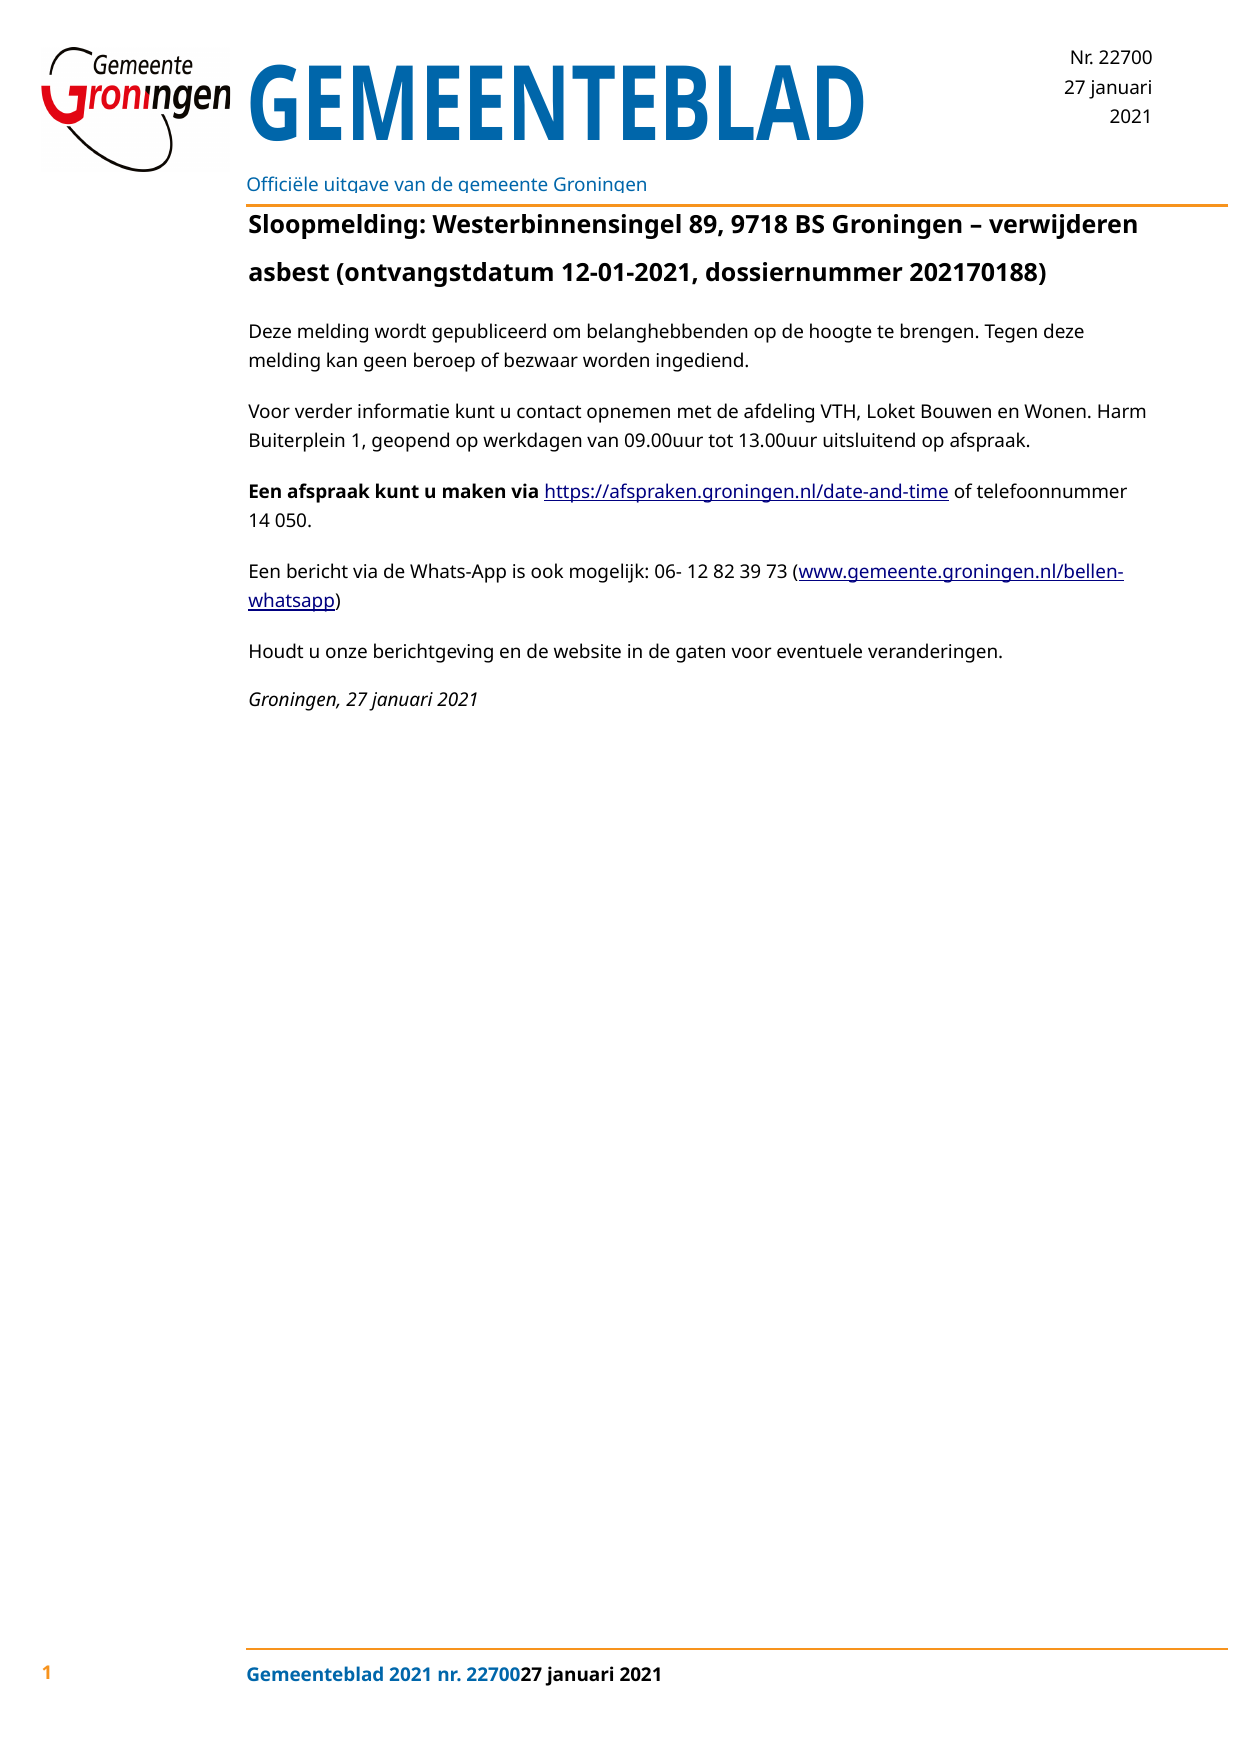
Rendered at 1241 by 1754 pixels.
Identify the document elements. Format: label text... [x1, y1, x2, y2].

text Deze melding wordt gepubliceerd om belanghebbenden op de hoogte te brengen. Tegen deze melding kan geen beroep of bezwaar worden ingediend. [248, 318, 1152, 373]
text Voor verder informatie kunt u contact opnemen met de afdeling VTH, Loket Bouwen en Wonen. Harm Buiterplein 1, geopend op werkdagen van 09.00uur tot 13.00uur uitsluitend op afspraak. [248, 398, 1152, 453]
text Groningen, 27 januari 2021 [248, 686, 1152, 711]
text Een afspraak kunt u maken via https://afspraken.groningen.nl/date-and-time of telefoonnummer 14 050. [248, 478, 1152, 533]
text Sloopmelding: Westerbinnensingel 89, 9718 BS Groningen – verwijderen asbest (ontvangstdatum 12-01-2021, dossiernummer 202170188) [248, 207, 1152, 288]
text Een bericht via de Whats-App is ook mogelijk: 06- 12 82 39 73 (www.gemeente.groningen.nl/bellen-whatsapp) [248, 558, 1152, 613]
text Houdt u onze berichtgeving en de website in de gaten voor eventuele veranderingen. [248, 638, 1152, 664]
picture [41, 47, 231, 172]
